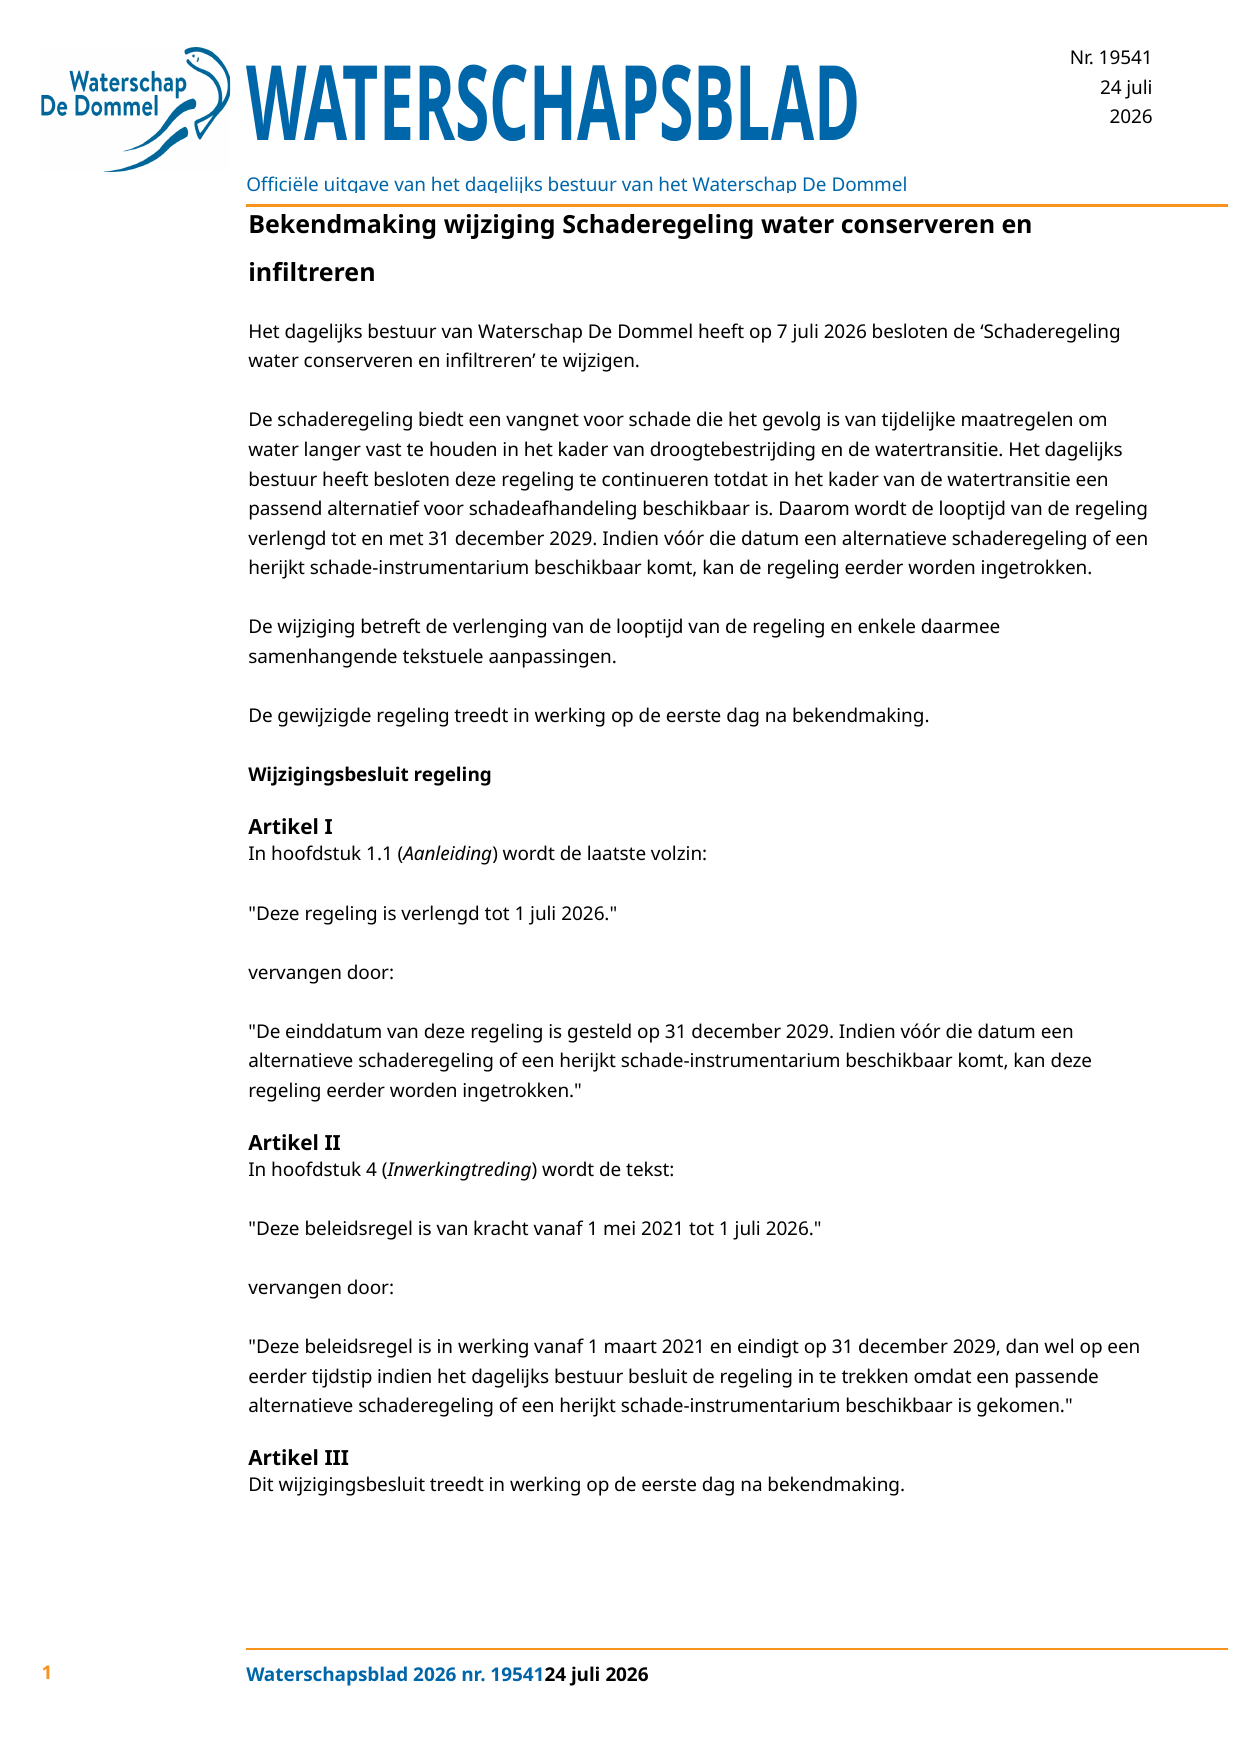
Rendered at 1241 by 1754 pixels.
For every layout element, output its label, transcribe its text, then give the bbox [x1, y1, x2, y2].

picture [41, 47, 231, 172]
text In hoofdstuk 1.1 (Aanleiding) wordt de laatste volzin: [248, 841, 1152, 866]
text In hoofdstuk 4 (Inwerkingtreding) wordt de tekst: [248, 1156, 1152, 1182]
text Artikel II [248, 1128, 1152, 1156]
text "Deze beleidsregel is in werking vanaf 1 maart 2021 en eindigt op 31 december 2029, dan wel op een eerder tijdstip indien het dagelijks bestuur besluit de regeling in te trekken omdat een passende alternatieve schaderegeling of een herijkt schade-instrumentarium beschikbaar is gekomen." [248, 1333, 1152, 1418]
text Wijzigingsbesluit regeling [248, 762, 1152, 787]
text Het dagelijks bestuur van Waterschap De Dommel heeft op 7 juli 2026 besloten de ‘Schaderegeling water conserveren en infiltreren’ te wijzigen. [248, 318, 1152, 373]
text De gewijzigde regeling treedt in werking op de eerste dag na bekendmaking. [248, 702, 1152, 728]
text Artikel III [248, 1443, 1152, 1472]
text Bekendmaking wijziging Schaderegeling water conserveren en infiltreren [248, 207, 1152, 288]
text Artikel I [248, 812, 1152, 841]
text De wijziging betreft de verlenging van de looptijd van de regeling en enkele daarmee samenhangende tekstuele aanpassingen. [248, 614, 1152, 669]
text Dit wijzigingsbesluit treedt in werking op de eerste dag na bekendmaking. [248, 1472, 1152, 1497]
text vervangen door: [248, 1274, 1152, 1300]
text vervangen door: [248, 959, 1152, 984]
picture [204, 47, 231, 76]
text De schaderegeling biedt een vangnet voor schade die het gevolg is van tijdelijke maatregelen om water langer vast te houden in het kader van droogtebestrijding en de watertransitie. Het dagelijks bestuur heeft besloten deze regeling te continueren totdat in het kader van de watertransitie een passend alternatief voor schadeafhandeling beschikbaar is. Daarom wordt de looptijd van de regeling verlengd tot en met 31 december 2029. Indien vóór die datum een alternatieve schaderegeling of een herijkt schade-instrumentarium beschikbaar komt, kan de regeling eerder worden ingetrokken. [248, 407, 1152, 580]
text "Deze beleidsregel is van kracht vanaf 1 mei 2021 tot 1 juli 2026." [248, 1215, 1152, 1241]
picture [45, 99, 51, 111]
text "Deze regeling is verlengd tot 1 juli 2026." [248, 900, 1152, 925]
text "De einddatum van deze regeling is gesteld op 31 december 2029. Indien vóór die datum een alternatieve schaderegeling of een herijkt schade-instrumentarium beschikbaar komt, kan deze regeling eerder worden ingetrokken." [248, 1018, 1152, 1103]
picture [198, 118, 210, 131]
